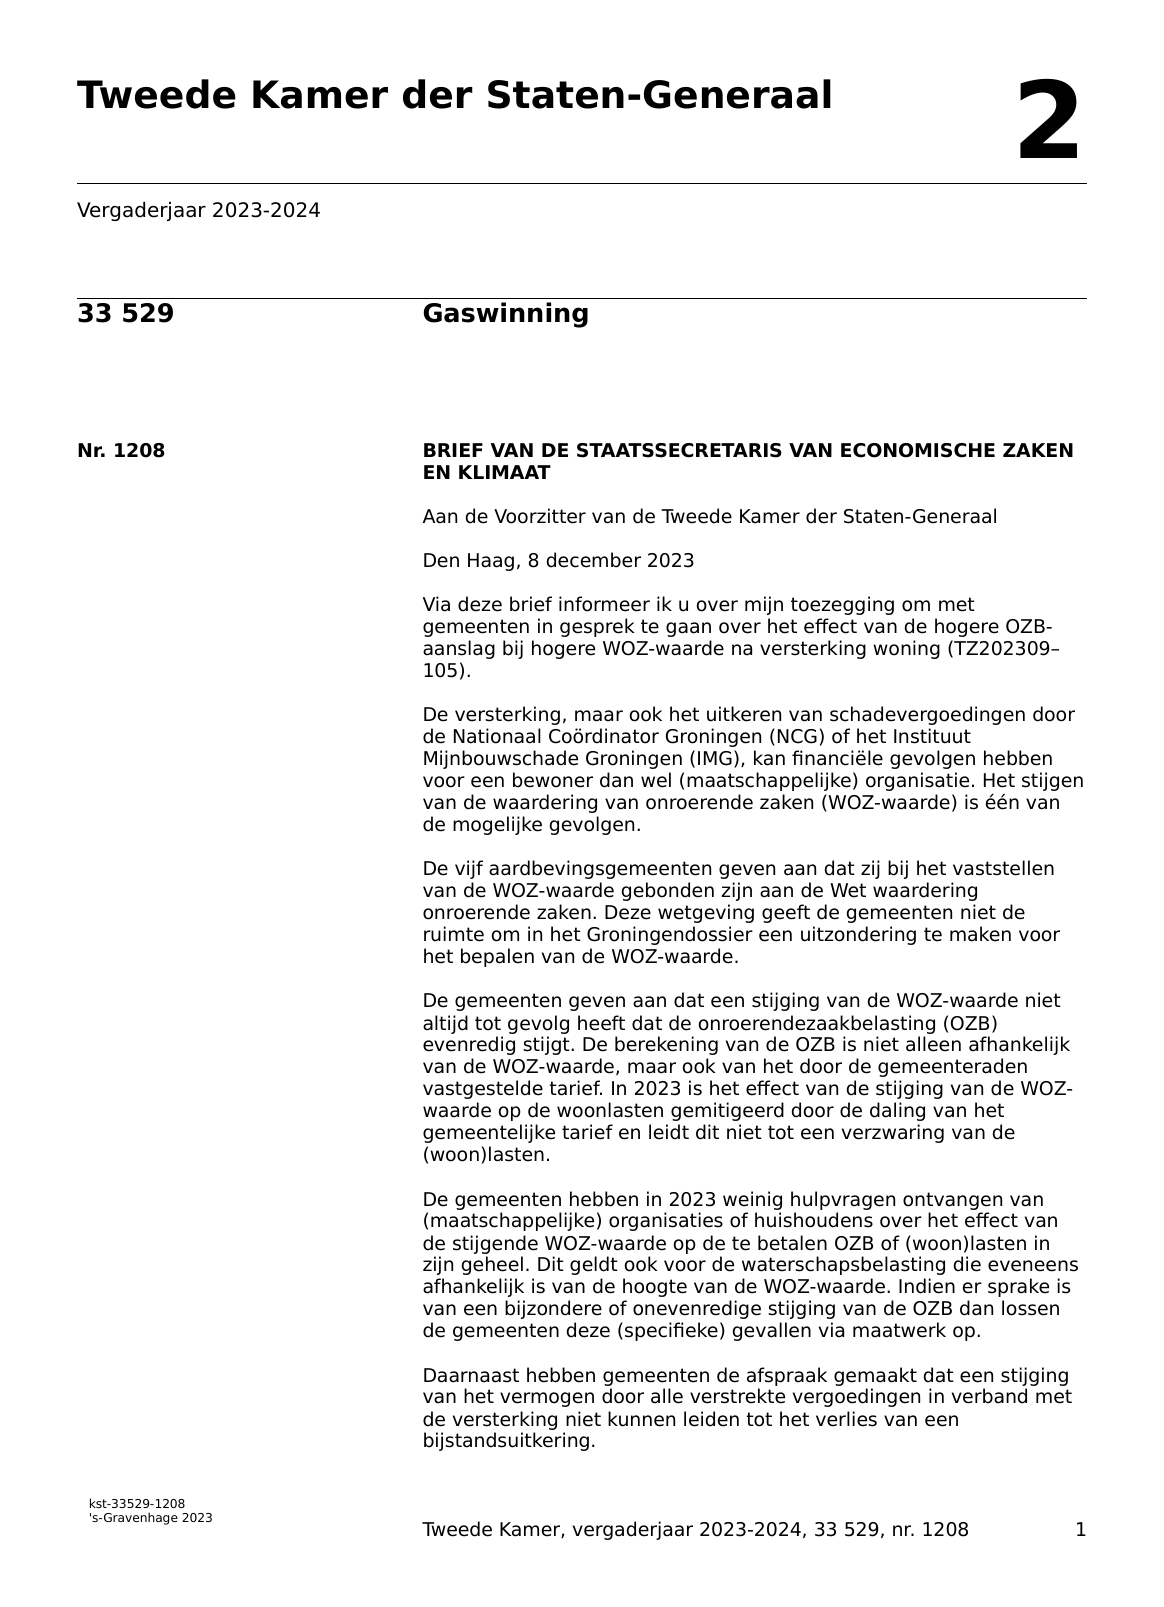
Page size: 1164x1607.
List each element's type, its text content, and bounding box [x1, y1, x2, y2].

subtitle 33 529 Gaswinning [77, 299, 1087, 329]
table_header Tweede Kamer der Staten-Generaal [77, 59, 886, 183]
table_cell Vergaderjaar 2023-2024 [77, 184, 1087, 298]
subtitle Nr. 1208 BRIEF VAN DE STAATSSECRETARIS VAN ECONOMISCHE ZAKEN EN KLIMAAT [77, 440, 1087, 484]
text De vijf aardbevingsgemeenten geven aan dat zij bij het vaststellen van de WOZ-waarde gebonden zijn aan de Wet waardering onroerende zaken. Deze wetgeving geeft de gemeenten niet de ruimte om in het Groningendossier een uitzondering te maken voor het bepalen van de WOZ-waarde. [422, 858, 1087, 968]
text De gemeenten hebben in 2023 weinig hulpvragen ontvangen van (maatschappelijke) organisaties of huishoudens over het effect van de stijgende WOZ-waarde op de te betalen OZB of (woon)lasten in zijn geheel. Dit geldt ook voor de waterschapsbelasting die eveneens afhankelijk is van de hoogte van de WOZ-waarde. Indien er sprake is van een bijzondere of onevenredige stijging van de OZB dan lossen de gemeenten deze (specifieke) gevallen via maatwerk op. [422, 1188, 1087, 1342]
text 's-Gravenhage 2023 [88, 1511, 323, 1525]
text De versterking, maar ook het uitkeren van schadevergoedingen door de Nationaal Coördinator Groningen (NCG) of het Instituut Mijnbouwschade Groningen (IMG), kan financiële gevolgen hebben voor een bewoner dan wel (maatschappelijke) organisatie. Het stijgen van de waardering van onroerende zaken (WOZ-waarde) is één van de mogelijke gevolgen. [422, 704, 1087, 836]
text Via deze brief informeer ik u over mijn toezegging om met gemeenten in gesprek te gaan over het effect van de hogere OZB-aanslag bij hogere WOZ-waarde na versterking woning (TZ202309–105). [422, 594, 1087, 682]
text Daarnaast hebben gemeenten de afspraak gemaakt dat een stijging van het vermogen door alle verstrekte vergoedingen in verband met de versterking niet kunnen leiden tot het verlies van een bijstandsuitkering. [422, 1364, 1087, 1452]
table_header 2 [886, 59, 1087, 183]
text De gemeenten geven aan dat een stijging van de WOZ-waarde niet altijd tot gevolg heeft dat de onroerendezaakbelasting (OZB) evenredig stijgt. De berekening van de OZB is niet alleen afhankelijk van de WOZ-waarde, maar ook van het door de gemeenteraden vastgestelde tarief. In 2023 is het effect van de stijging van de WOZ-waarde op de woonlasten gemitigeerd door de daling van het gemeentelijke tarief en leidt dit niet tot een verzwaring van de (woon)lasten. [422, 990, 1087, 1166]
text Aan de Voorzitter van de Tweede Kamer der Staten-Generaal [422, 506, 1087, 528]
text Den Haag, 8 december 2023 [422, 550, 1087, 572]
text kst-33529-1208 [88, 1497, 323, 1511]
